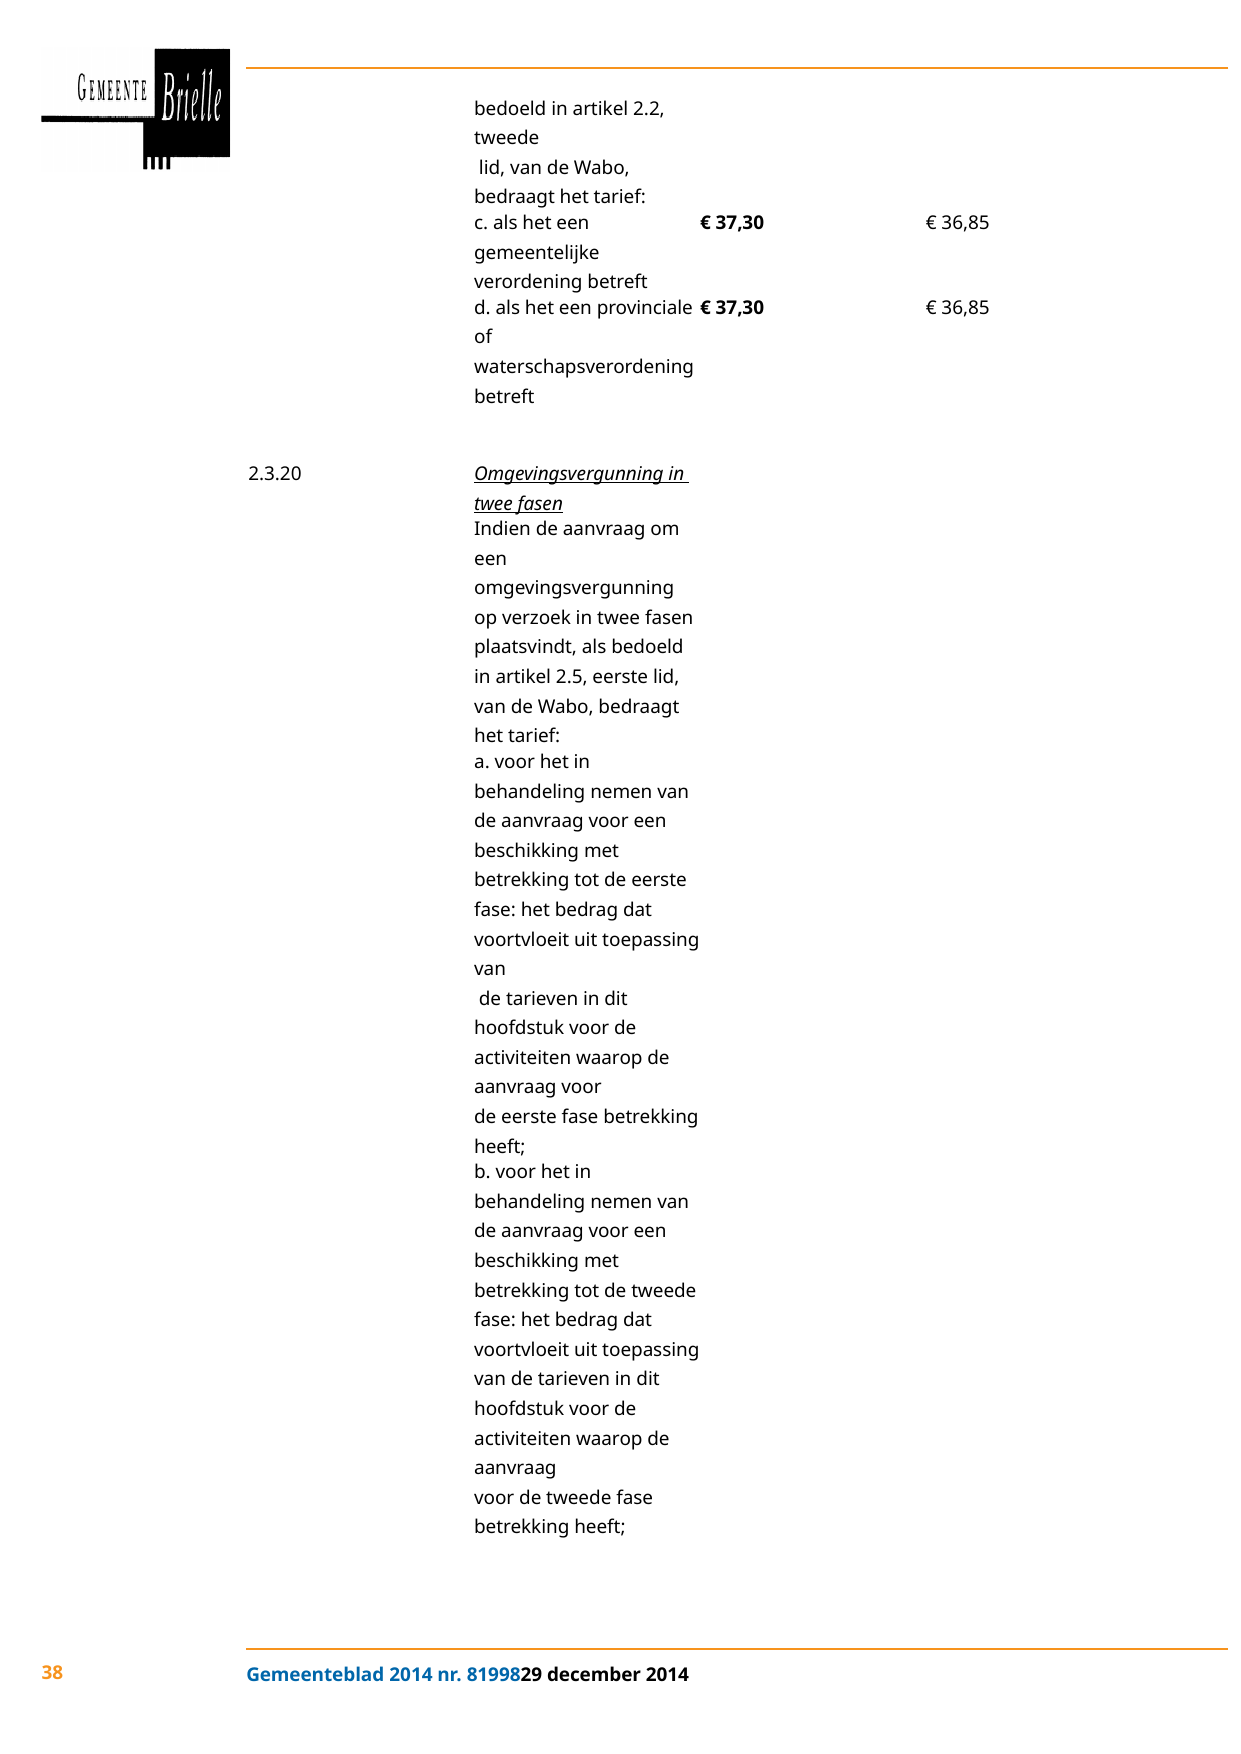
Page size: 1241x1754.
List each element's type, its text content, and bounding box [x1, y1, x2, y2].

table_cell € 36,85 [926, 294, 1152, 409]
table_cell € 36,85 [926, 209, 1152, 294]
table_cell d. als het een provinciale of waterschapsverordening betreft [474, 294, 700, 409]
table_header [926, 460, 1152, 515]
table_cell bedoeld in artikel 2.2, tweede lid, van de Wabo, bedraagt het tarief: [474, 95, 700, 209]
table_cell [248, 209, 474, 294]
table_cell [248, 515, 474, 748]
picture [41, 47, 231, 172]
table_header [700, 460, 926, 515]
table_cell € 37,30 [700, 294, 926, 409]
table_cell [926, 1159, 1152, 1539]
table_cell [700, 1159, 926, 1539]
table_cell [926, 95, 1152, 209]
table_cell [248, 748, 474, 1158]
table_cell [700, 515, 926, 748]
table_cell [700, 748, 926, 1158]
table_cell [248, 294, 474, 409]
table_cell € 37,30 [700, 209, 926, 294]
table_cell [926, 515, 1152, 748]
table_header 2.3.20 [248, 460, 474, 515]
table_header Omgevingsvergunning in twee fasen [474, 460, 700, 515]
table_cell b. voor het in behandeling nemen van de aanvraag voor een beschikking met betrekking tot de tweede fase: het bedrag dat voortvloeit uit toepassing van de tarieven in dit hoofdstuk voor de activiteiten waarop de aanvraag voor de tweede fase betrekking heeft; [474, 1159, 700, 1539]
table_cell [700, 95, 926, 209]
table_cell [248, 1159, 474, 1539]
table_cell [248, 95, 474, 209]
table_cell c. als het een gemeentelijke verordening betreft [474, 209, 700, 294]
table_cell Indien de aanvraag om een omgevingsvergunning op verzoek in twee fasen plaatsvindt, als bedoeld in artikel 2.5, eerste lid, van de Wabo, bedraagt het tarief: [474, 515, 700, 748]
table_cell a. voor het in behandeling nemen van de aanvraag voor een beschikking met betrekking tot de eerste fase: het bedrag dat voortvloeit uit toepassing van de tarieven in dit hoofdstuk voor de activiteiten waarop de aanvraag voor de eerste fase betrekking heeft; [474, 748, 700, 1158]
table_cell [926, 748, 1152, 1158]
